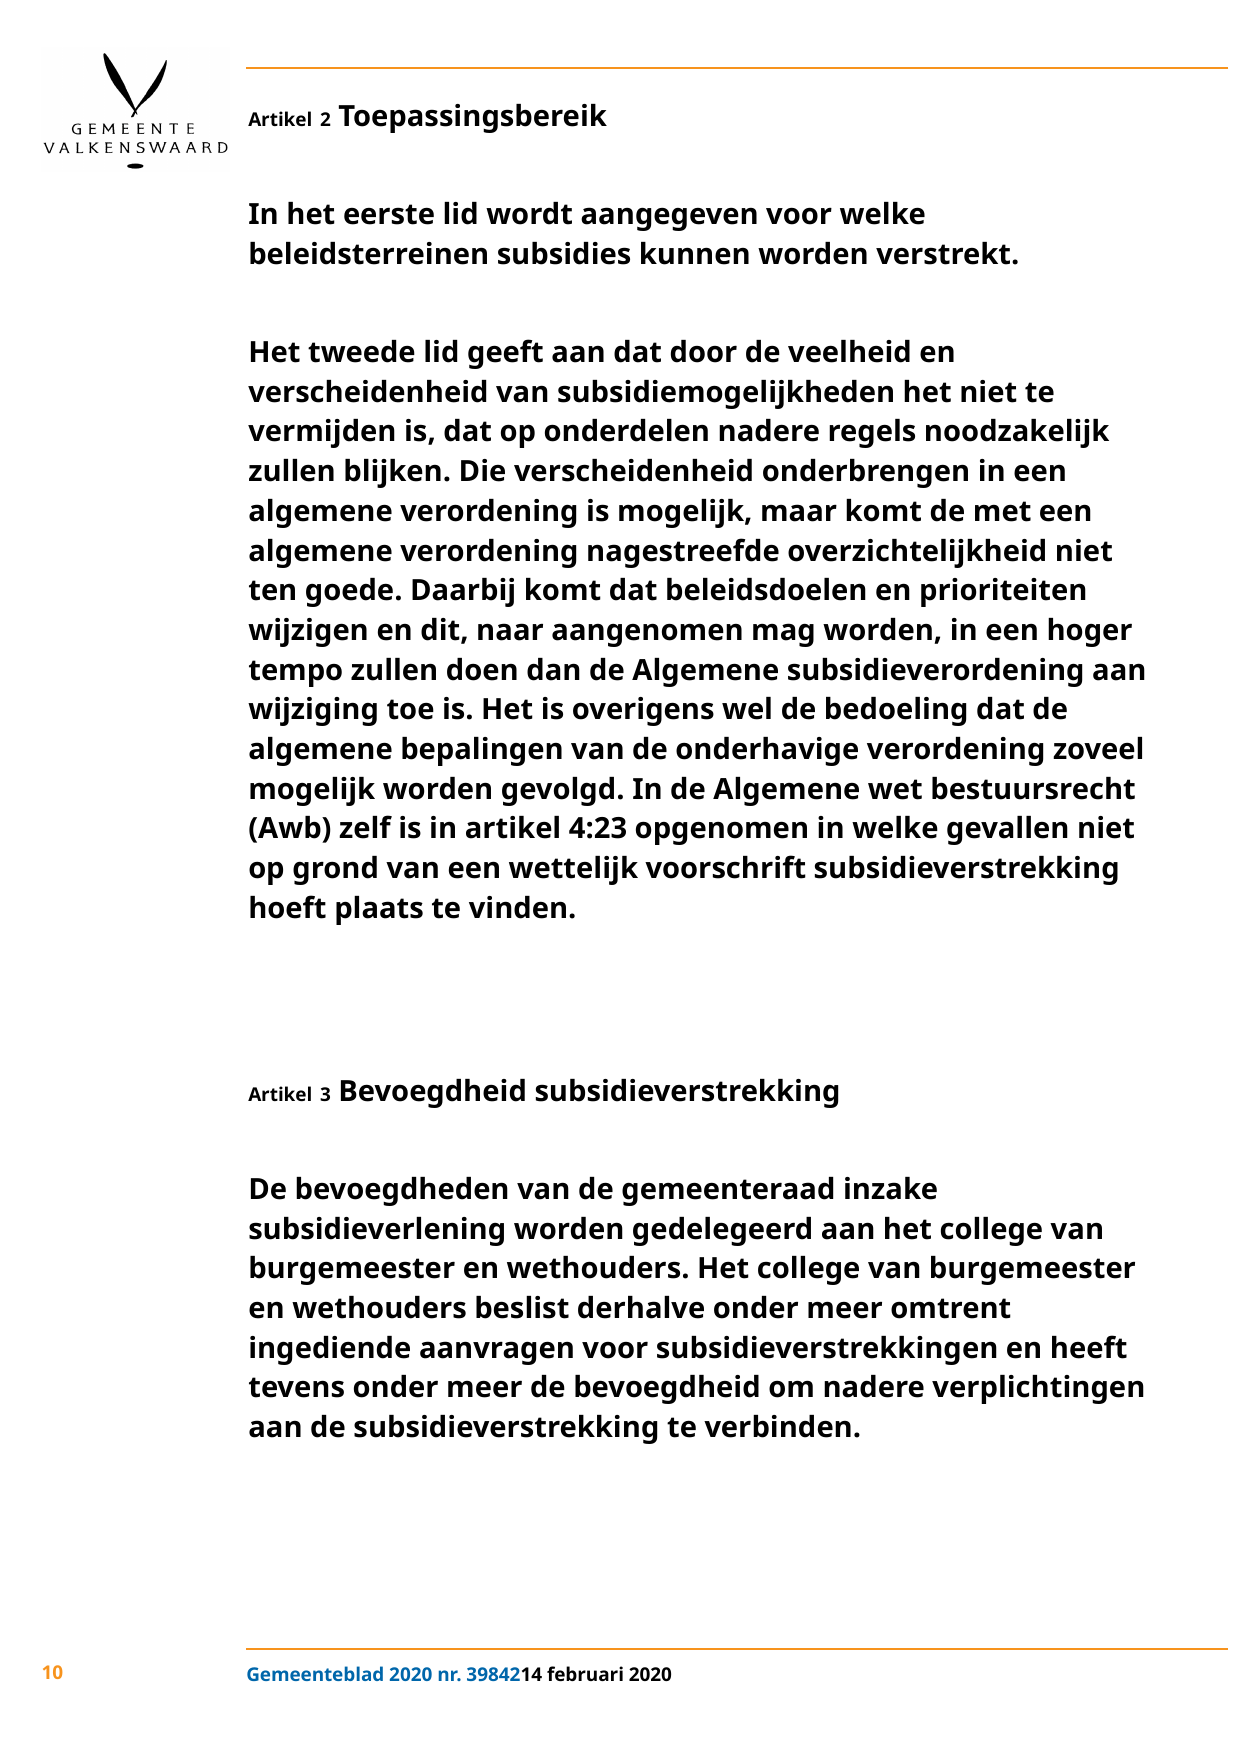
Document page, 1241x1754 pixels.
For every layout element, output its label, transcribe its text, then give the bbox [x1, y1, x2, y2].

text Artikel 2 Toepassingsbereik [248, 95, 1152, 134]
text Artikel 3 Bevoegdheid subsidieverstrekking [248, 1070, 1152, 1109]
text De bevoegdheden van de gemeenteraad inzake subsidieverlening worden gedelegeerd aan het college van burgemeester en wethouders. Het college van burgemeester en wethouders beslist derhalve onder meer omtrent ingediende aanvragen voor subsidieverstrekkingen en heeft tevens onder meer de bevoegdheid om nadere verplichtingen aan de subsidieverstrekking te verbinden. [248, 1168, 1152, 1446]
text Het tweede lid geeft aan dat door de veelheid en verscheidenheid van subsidiemogelijkheden het niet te vermijden is, dat op onderdelen nadere regels noodzakelijk zullen blijken. Die verscheidenheid onderbrengen in een algemene verordening is mogelijk, maar komt de met een algemene verordening nagestreefde overzichtelijkheid niet ten goede. Daarbij komt dat beleidsdoelen en prioriteiten wijzigen en dit, naar aangenomen mag worden, in een hoger tempo zullen doen dan de Algemene subsidieverordening aan wijziging toe is. Het is overigens wel de bedoeling dat de algemene bepalingen van de onderhavige verordening zoveel mogelijk worden gevolgd. In de Algemene wet bestuursrecht (Awb) zelf is in artikel 4:23 opgenomen in welke gevallen niet op grond van een wettelijk voorschrift subsidieverstrekking hoeft plaats te vinden. [248, 331, 1152, 927]
picture [41, 47, 231, 172]
text In het eerste lid wordt aangegeven voor welke beleidsterreinen subsidies kunnen worden verstrekt. [248, 193, 1152, 273]
